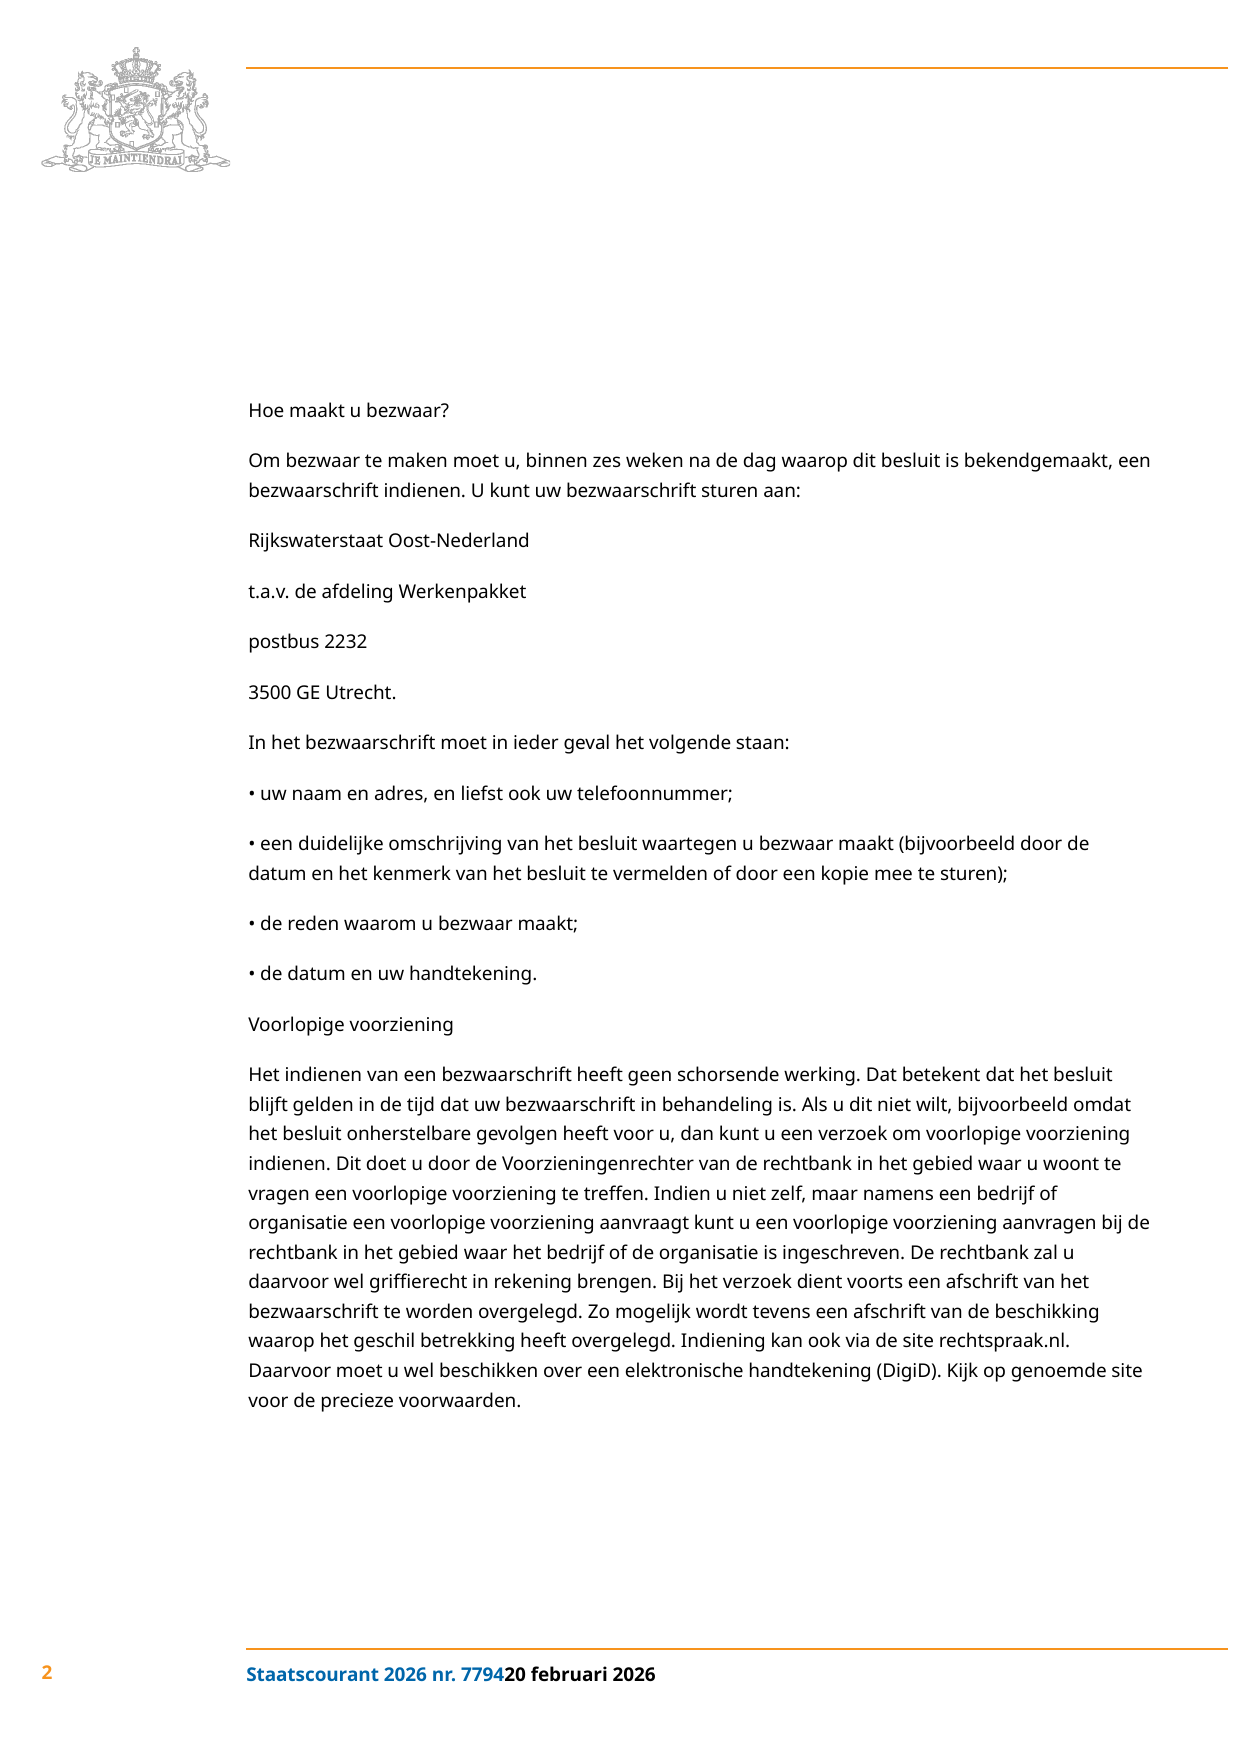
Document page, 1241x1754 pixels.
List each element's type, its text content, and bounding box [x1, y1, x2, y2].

text • de reden waarom u bezwaar maakt; [248, 910, 1152, 936]
text postbus 2232 [248, 628, 1152, 654]
text • een duidelijke omschrijving van het besluit waartegen u bezwaar maakt (bijvoorbeeld door de datum en het kenmerk van het besluit te vermelden of door een kopie mee te sturen); [248, 830, 1152, 886]
text In het bezwaarschrift moet in ieder geval het volgende staan: [248, 729, 1152, 755]
text Om bezwaar te maken moet u, binnen zes weken na de dag waarop dit besluit is bekendgemaakt, een bezwaarschrift indienen. U kunt uw bezwaarschrift sturen aan: [248, 448, 1152, 503]
text Rijkswaterstaat Oost-Nederland [248, 528, 1152, 553]
text Het indienen van een bezwaarschrift heeft geen schorsende werking. Dat betekent dat het besluit blijft gelden in de tijd dat uw bezwaarschrift in behandeling is. Als u dit niet wilt, bijvoorbeeld omdat het besluit onherstelbare gevolgen heeft voor u, dan kunt u een verzoek om voorlopige voorziening indienen. Dit doet u door de Voorzieningenrechter van de rechtbank in het gebied waar u woont te vragen een voorlopige voorziening te treffen. Indien u niet zelf, maar namens een bedrijf of organisatie een voorlopige voorziening aanvraagt kunt u een voorlopige voorziening aanvragen bij de rechtbank in het gebied waar het bedrijf of de organisatie is ingeschreven. De rechtbank zal u daarvoor wel griffierecht in rekening brengen. Bij het verzoek dient voorts een afschrift van het bezwaarschrift te worden overgelegd. Zo mogelijk wordt tevens een afschrift van de beschikking waarop het geschil betrekking heeft overgelegd. Indiening kan ook via de site rechtspraak.nl. Daarvoor moet u wel beschikken over een elektronische handtekening (DigiD). Kijk op genoemde site voor de precieze voorwaarden. [248, 1061, 1152, 1413]
text • uw naam en adres, en liefst ook uw telefoonnummer; [248, 780, 1152, 806]
text 3500 GE Utrecht. [248, 679, 1152, 705]
picture [41, 47, 231, 172]
text t.a.v. de afdeling Werkenpakket [248, 578, 1152, 604]
text Voorlopige voorziening [248, 1011, 1152, 1037]
text • de datum en uw handtekening. [248, 961, 1152, 986]
text Hoe maakt u bezwaar? [248, 397, 1152, 423]
